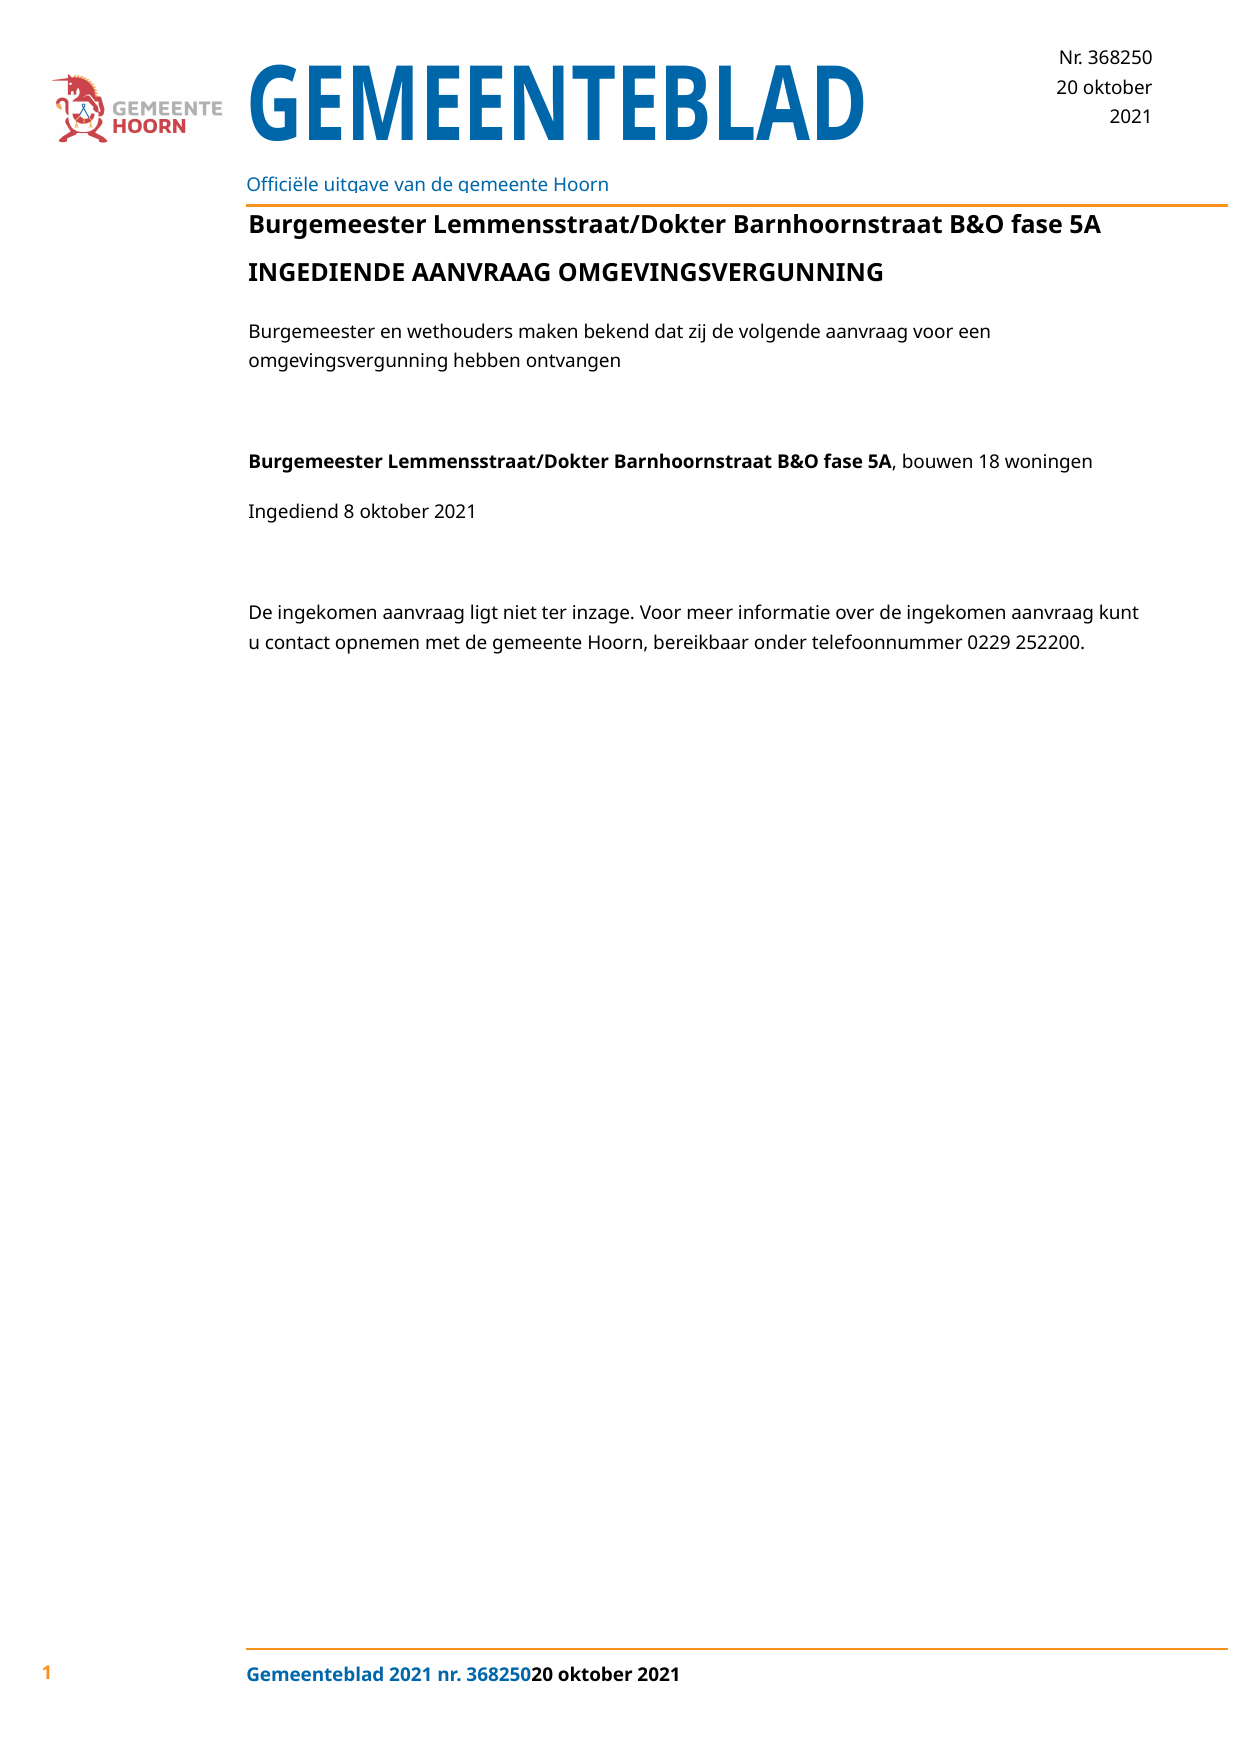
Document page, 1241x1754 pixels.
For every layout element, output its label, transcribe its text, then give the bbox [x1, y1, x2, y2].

text Burgemeester en wethouders maken bekend dat zij de volgende aanvraag voor een omgevingsvergunning hebben ontvangen [248, 318, 1152, 373]
text Ingediend 8 oktober 2021 [248, 499, 1152, 524]
text Burgemeester Lemmensstraat/Dokter Barnhoornstraat B&O fase 5A, bouwen 18 woningen [248, 448, 1152, 474]
text Burgemeester Lemmensstraat/Dokter Barnhoornstraat B&O fase 5A INGEDIENDE AANVRAAG OMGEVINGSVERGUNNING [248, 207, 1152, 288]
picture [41, 47, 231, 172]
text De ingekomen aanvraag ligt niet ter inzage. Voor meer informatie over de ingekomen aanvraag kunt u contact opnemen met de gemeente Hoorn, bereikbaar onder telefoonnummer 0229 252200. [248, 599, 1152, 655]
